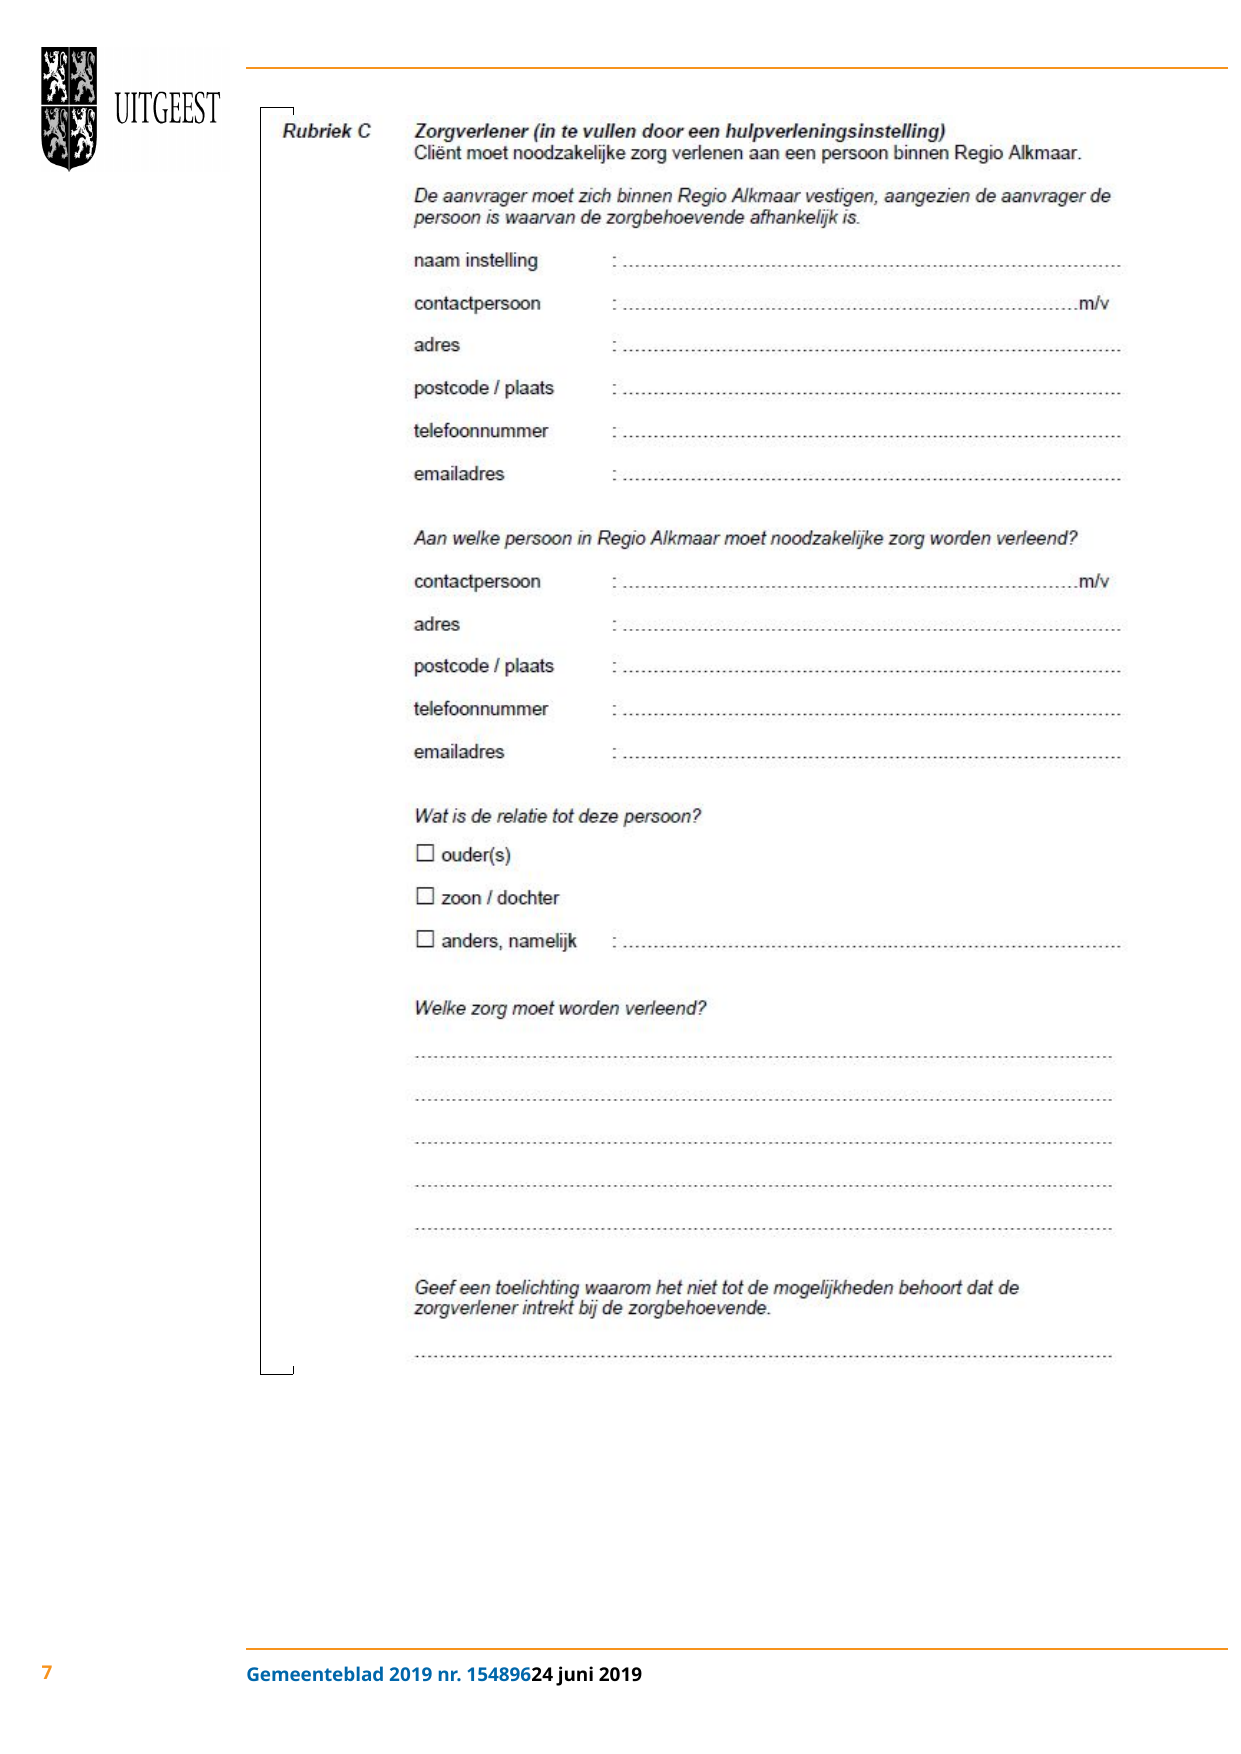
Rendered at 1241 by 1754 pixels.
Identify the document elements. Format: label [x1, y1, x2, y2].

picture [41, 47, 231, 172]
picture [268, 115, 1155, 1366]
